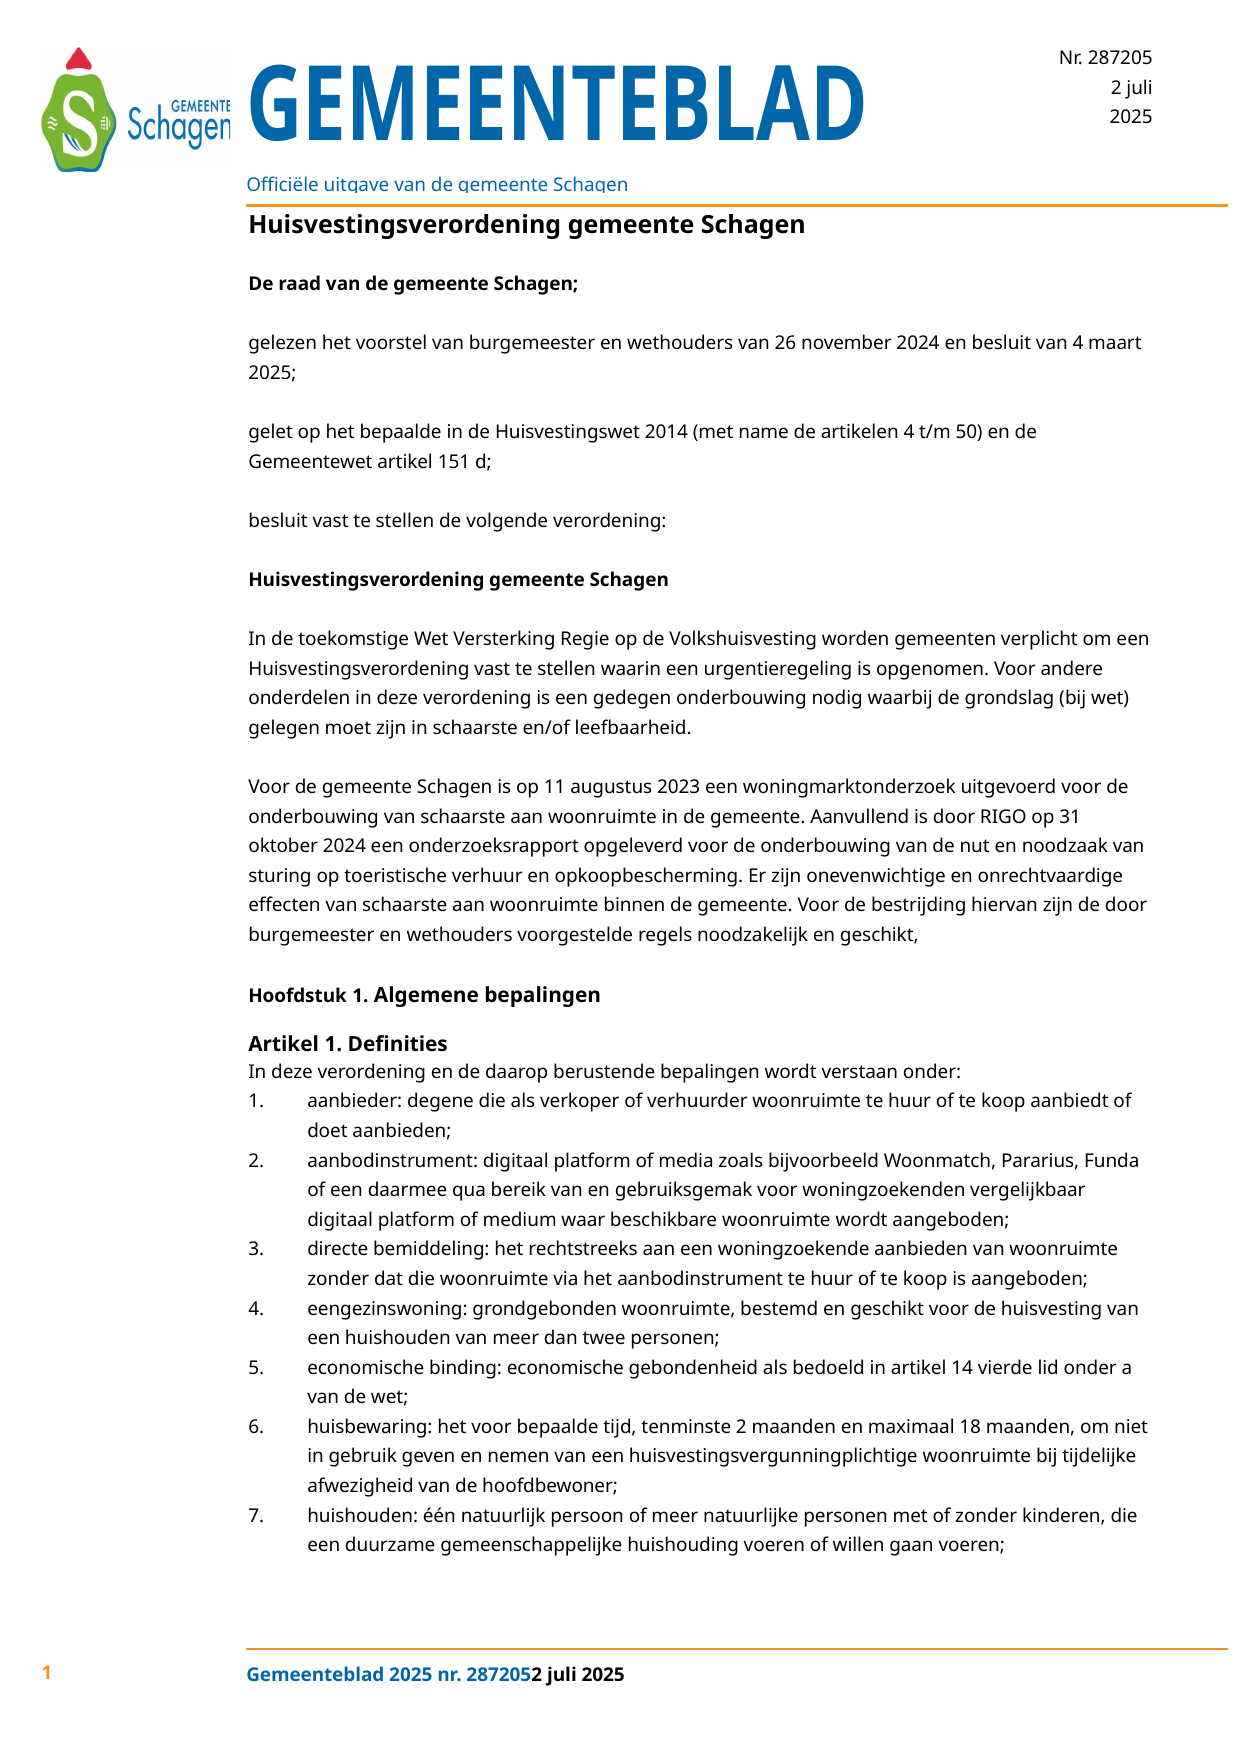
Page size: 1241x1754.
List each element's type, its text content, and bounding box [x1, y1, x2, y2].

list aanbodinstrument: digitaal platform of media zoals bijvoorbeeld Woonmatch, Pararius, Funda of een daarmee qua bereik van en gebruiksgemak voor woningzoekenden vergelijkbaar digitaal platform of medium waar beschikbare woonruimte wordt aangeboden; [248, 1147, 1152, 1232]
text Hoofdstuk 1. Algemene bepalingen [248, 980, 1152, 1009]
text Huisvestingsverordening gemeente Schagen [248, 207, 1152, 241]
list eengezinswoning: grondgebonden woonruimte, bestemd en geschikt voor de huisvesting van een huishouden van meer dan twee personen; [248, 1295, 1152, 1350]
list economische binding: economische gebondenheid als bedoeld in artikel 14 vierde lid onder a van de wet; [248, 1354, 1152, 1409]
list directe bemiddeling: het rechtstreeks aan een woningzoekende aanbieden van woonruimte zonder dat die woonruimte via het aanbodinstrument te huur of te koop is aangeboden; [248, 1236, 1152, 1291]
text besluit vast te stellen de volgende verordening: [248, 507, 1152, 533]
text gelet op het bepaalde in de Huisvestingswet 2014 (met name de artikelen 4 t/m 50) en de Gemeentewet artikel 151 d; [248, 418, 1152, 473]
list huishouden: één natuurlijk persoon of meer natuurlijke personen met of zonder kinderen, die een duurzame gemeenschappelijke huishouding voeren of willen gaan voeren; [248, 1502, 1152, 1557]
text Huisvestingsverordening gemeente Schagen [248, 566, 1152, 592]
text Artikel 1. Definities [248, 1029, 1152, 1058]
list huisbewaring: het voor bepaalde tijd, tenminste 2 maanden en maximaal 18 maanden, om niet in gebruik geven en nemen van een huisvestingsvergunningplichtige woonruimte bij tijdelijke afwezigheid van de hoofdbewoner; [248, 1413, 1152, 1498]
list aanbieder: degene die als verkoper of verhuurder woonruimte te huur of te koop aanbiedt of doet aanbieden; [248, 1088, 1152, 1143]
text In de toekomstige Wet Versterking Regie op de Volkshuisvesting worden gemeenten verplicht om een Huisvestingsverordening vast te stellen waarin een urgentieregeling is opgenomen. Voor andere onderdelen in deze verordening is een gedegen onderbouwing nodig waarbij de grondslag (bij wet) gelegen moet zijn in schaarste en/of leefbaarheid. [248, 625, 1152, 740]
text In deze verordening en de daarop berustende bepalingen wordt verstaan onder: [248, 1058, 1152, 1084]
text De raad van de gemeente Schagen; [248, 270, 1152, 296]
text gelezen het voorstel van burgemeester en wethouders van 26 november 2024 en besluit van 4 maart 2025; [248, 329, 1152, 385]
picture [41, 47, 231, 172]
text Voor de gemeente Schagen is op 11 augustus 2023 een woningmarktonderzoek uitgevoerd voor de onderbouwing van schaarste aan woonruimte in de gemeente. Aanvullend is door RIGO op 31 oktober 2024 een onderzoeksrapport opgeleverd voor de onderbouwing van de nut en noodzaak van sturing op toeristische verhuur en opkoopbescherming. Er zijn onevenwichtige en onrechtvaardige effecten van schaarste aan woonruimte binnen de gemeente. Voor de bestrijding hiervan zijn de door burgemeester en wethouders voorgestelde regels noodzakelijk en geschikt, [248, 773, 1152, 947]
